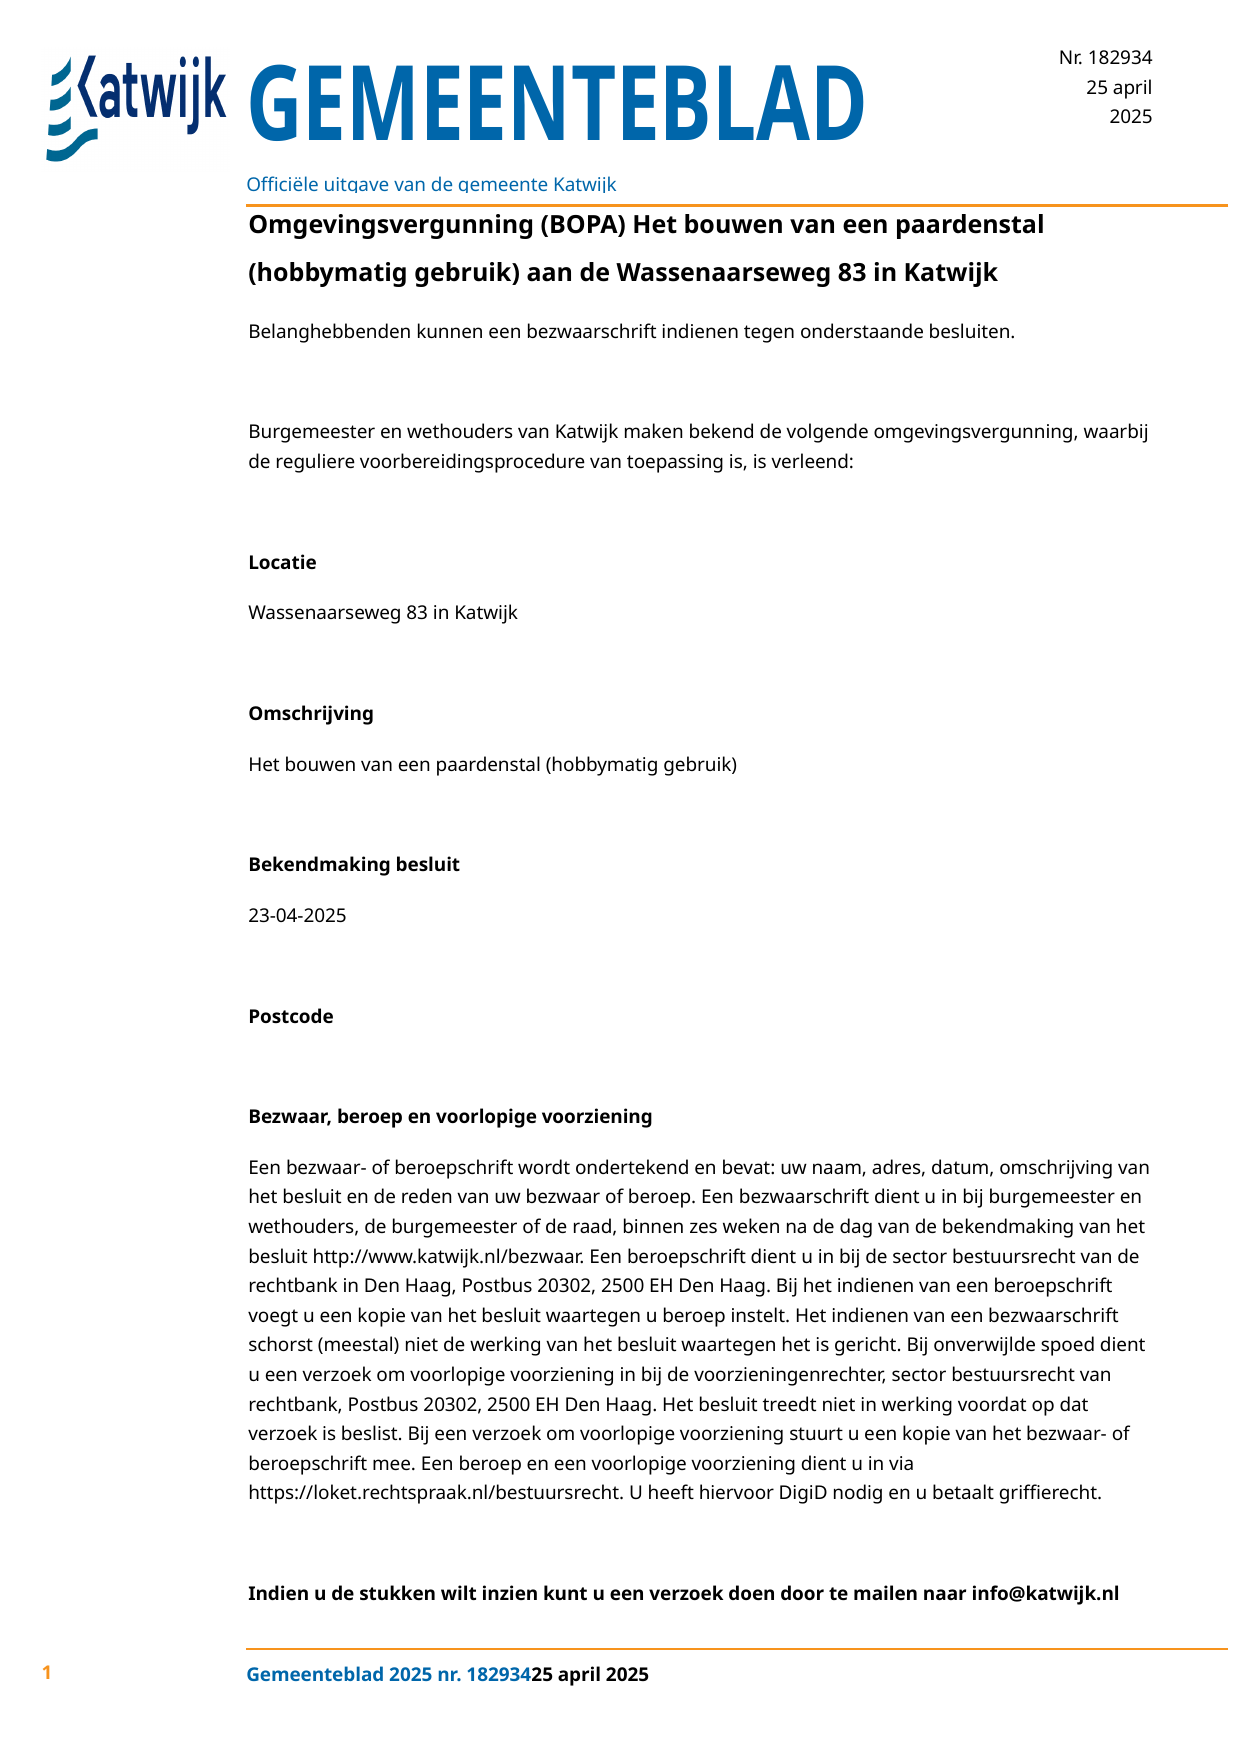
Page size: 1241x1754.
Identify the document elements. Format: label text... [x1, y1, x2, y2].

text Omgevingsvergunning (BOPA) Het bouwen van een paardenstal (hobbymatig gebruik) aan de Wassenaarseweg 83 in Katwijk [248, 207, 1152, 288]
picture [41, 47, 231, 172]
text Postcode [248, 1003, 1152, 1029]
text Het bouwen van een paardenstal (hobbymatig gebruik) [248, 751, 1152, 777]
text Bekendmaking besluit [248, 852, 1152, 877]
text Indien u de stukken wilt inzien kunt u een verzoek doen door te mailen naar info@katwijk.nl [248, 1580, 1152, 1606]
text 23-04-2025 [248, 902, 1152, 928]
text Wassenaarseweg 83 in Katwijk [248, 599, 1152, 625]
text Omschrijving [248, 700, 1152, 726]
text Belanghebbenden kunnen een bezwaarschrift indienen tegen onderstaande besluiten. [248, 318, 1152, 344]
text Locatie [248, 549, 1152, 575]
text Bezwaar, beroep en voorlopige voorziening [248, 1104, 1152, 1129]
text Burgemeester en wethouders van Katwijk maken bekend de volgende omgevingsvergunning, waarbij de reguliere voorbereidingsprocedure van toepassing is, is verleend: [248, 419, 1152, 474]
text Een bezwaar- of beroepschrift wordt ondertekend en bevat: uw naam, adres, datum, omschrijving van het besluit en de reden van uw bezwaar of beroep. Een bezwaarschrift dient u in bij burgemeester en wethouders, de burgemeester of de raad, binnen zes weken na de dag van de bekendmaking van het besluit http://www.katwijk.nl/bezwaar. Een beroepschrift dient u in bij de sector bestuursrecht van de rechtbank in Den Haag, Postbus 20302, 2500 EH Den Haag. Bij het indienen van een beroepschrift voegt u een kopie van het besluit waartegen u beroep instelt. Het indienen van een bezwaarschrift schorst (meestal) niet de werking van het besluit waartegen het is gericht. Bij onverwijlde spoed dient u een verzoek om voorlopige voorziening in bij de voorzieningenrechter, sector bestuursrecht van rechtbank, Postbus 20302, 2500 EH Den Haag. Het besluit treedt niet in werking voordat op dat verzoek is beslist. Bij een verzoek om voorlopige voorziening stuurt u een kopie van het bezwaar- of beroepschrift mee. Een beroep en een voorlopige voorziening dient u in via https://loket.rechtspraak.nl/bestuursrecht. U heeft hiervoor DigiD nodig en u betaalt griffierecht. [248, 1154, 1152, 1505]
